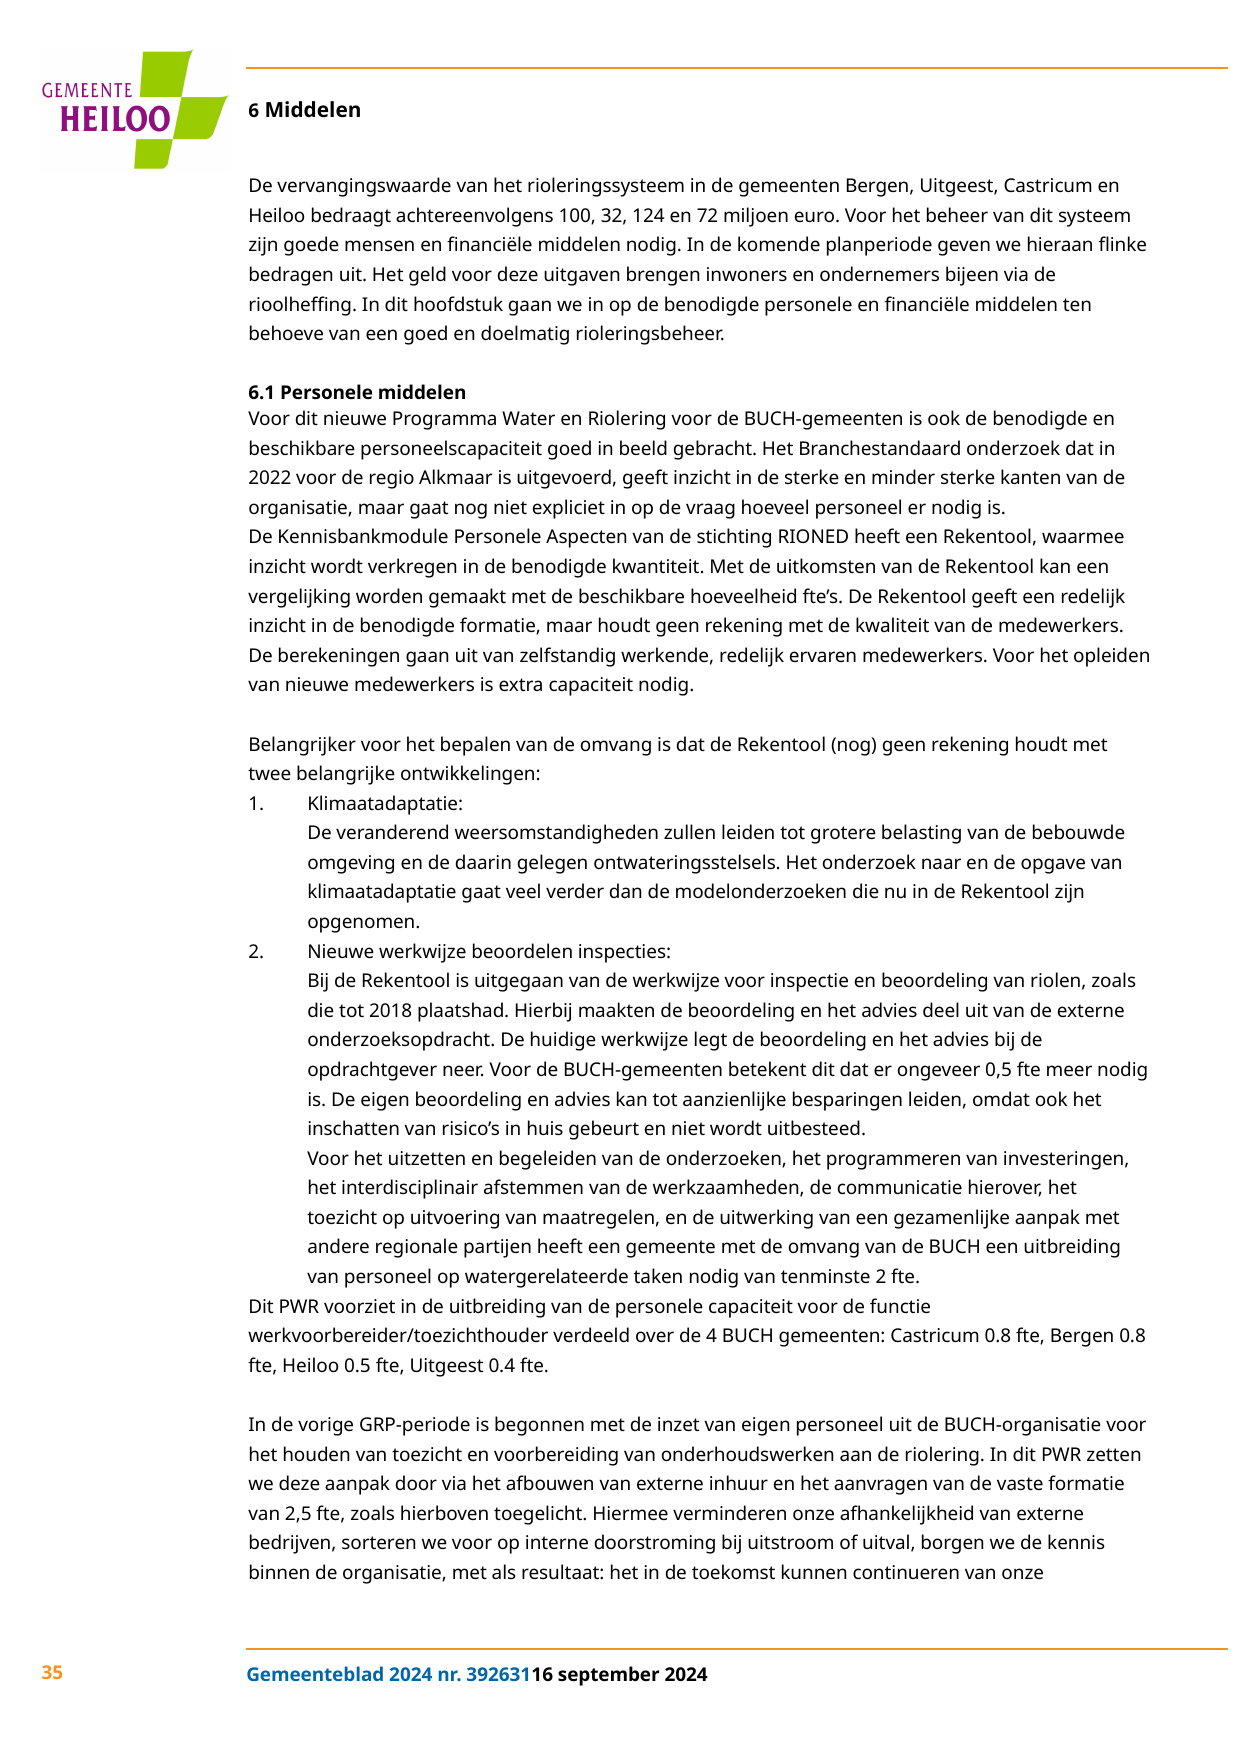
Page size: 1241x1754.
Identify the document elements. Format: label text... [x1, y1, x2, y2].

list Voor het uitzetten en begeleiden van de onderzoeken, het programmeren van investeringen, het interdisciplinair afstemmen van de werkzaamheden, de communicatie hierover, het toezicht op uitvoering van maatregelen, en de uitwerking van een gezamenlijke aanpak met andere regionale partijen heeft een gemeente met de omvang van de BUCH een uitbreiding van personeel op watergerelateerde taken nodig van tenminste 2 fte. [248, 1145, 1152, 1289]
text De Kennisbankmodule Personele Aspecten van de stichting RIONED heeft een Rekentool, waarmee inzicht wordt verkregen in de benodigde kwantiteit. Met de uitkomsten van de Rekentool kan een vergelijking worden gemaakt met de beschikbare hoeveelheid fte’s. De Rekentool geeft een redelijk inzicht in de benodigde formatie, maar houdt geen rekening met de kwaliteit van de medewerkers. De berekeningen gaan uit van zelfstandig werkende, redelijk ervaren medewerkers. Voor het opleiden van nieuwe medewerkers is extra capaciteit nodig. [248, 524, 1152, 697]
text Belangrijker voor het bepalen van de omvang is dat de Rekentool (nog) geen rekening houdt met twee belangrijke ontwikkelingen: [248, 731, 1152, 786]
text Dit PWR voorziet in de uitbreiding van de personele capaciteit voor de functie werkvoorbereider/toezichthouder verdeeld over de 4 BUCH gemeenten: Castricum 0.8 fte, Bergen 0.8 fte, Heiloo 0.5 fte, Uitgeest 0.4 fte. [248, 1293, 1152, 1378]
list Klimaatadaptatie: [248, 790, 1152, 816]
list Nieuwe werkwijze beoordelen inspecties: [248, 938, 1152, 963]
picture [41, 47, 231, 172]
text De vervangingswaarde van het rioleringssysteem in de gemeenten Bergen, Uitgeest, Castricum en Heiloo bedraagt achtereenvolgens 100, 32, 124 en 72 miljoen euro. Voor het beheer van dit systeem zijn goede mensen en financiële middelen nodig. In de komende planperiode geven we hieraan flinke bedragen uit. Het geld voor deze uitgaven brengen inwoners en ondernemers bijeen via de rioolheffing. In dit hoofdstuk gaan we in op de benodigde personele en financiële middelen ten behoeve van een goed en doelmatig rioleringsbeheer. [248, 172, 1152, 346]
text Voor dit nieuwe Programma Water en Riolering voor de BUCH-gemeenten is ook de benodigde en beschikbare personeelscapaciteit goed in beeld gebracht. Het Branchestandaard onderzoek dat in 2022 voor de regio Alkmaar is uitgevoerd, geeft inzicht in de sterke en minder sterke kanten van de organisatie, maar gaat nog niet expliciet in op de vraag hoeveel personeel er nodig is. [248, 405, 1152, 520]
text In de vorige GRP-periode is begonnen met de inzet van eigen personeel uit de BUCH-organisatie voor het houden van toezicht en voorbereiding van onderhoudswerken aan de riolering. In dit PWR zetten we deze aanpak door via het afbouwen van externe inhuur en het aanvragen van de vaste formatie van 2,5 fte, zoals hierboven toegelicht. Hiermee verminderen onze afhankelijkheid van externe bedrijven, sorteren we voor op interne doorstroming bij uitstroom of uitval, borgen we de kennis binnen de organisatie, met als resultaat: het in de toekomst kunnen continueren van onze [248, 1411, 1152, 1585]
list De veranderend weersomstandigheden zullen leiden tot grotere belasting van de bebouwde omgeving en de daarin gelegen ontwateringsstelsels. Het onderzoek naar en de opgave van klimaatadaptatie gaat veel verder dan de modelonderzoeken die nu in de Rekentool zijn opgenomen. [248, 819, 1152, 934]
text 6.1 Personele middelen [248, 379, 1152, 405]
list Bij de Rekentool is uitgegaan van de werkwijze voor inspectie en beoordeling van riolen, zoals die tot 2018 plaatshad. Hierbij maakten de beoordeling en het advies deel uit van de externe onderzoeksopdracht. De huidige werkwijze legt de beoordeling en het advies bij de opdrachtgever neer. Voor de BUCH-gemeenten betekent dit dat er ongeveer 0,5 fte meer nodig is. De eigen beoordeling en advies kan tot aanzienlijke besparingen leiden, omdat ook het inschatten van risico’s in huis gebeurt en niet wordt uitbesteed. [248, 967, 1152, 1141]
text 6 Middelen [248, 95, 1152, 123]
